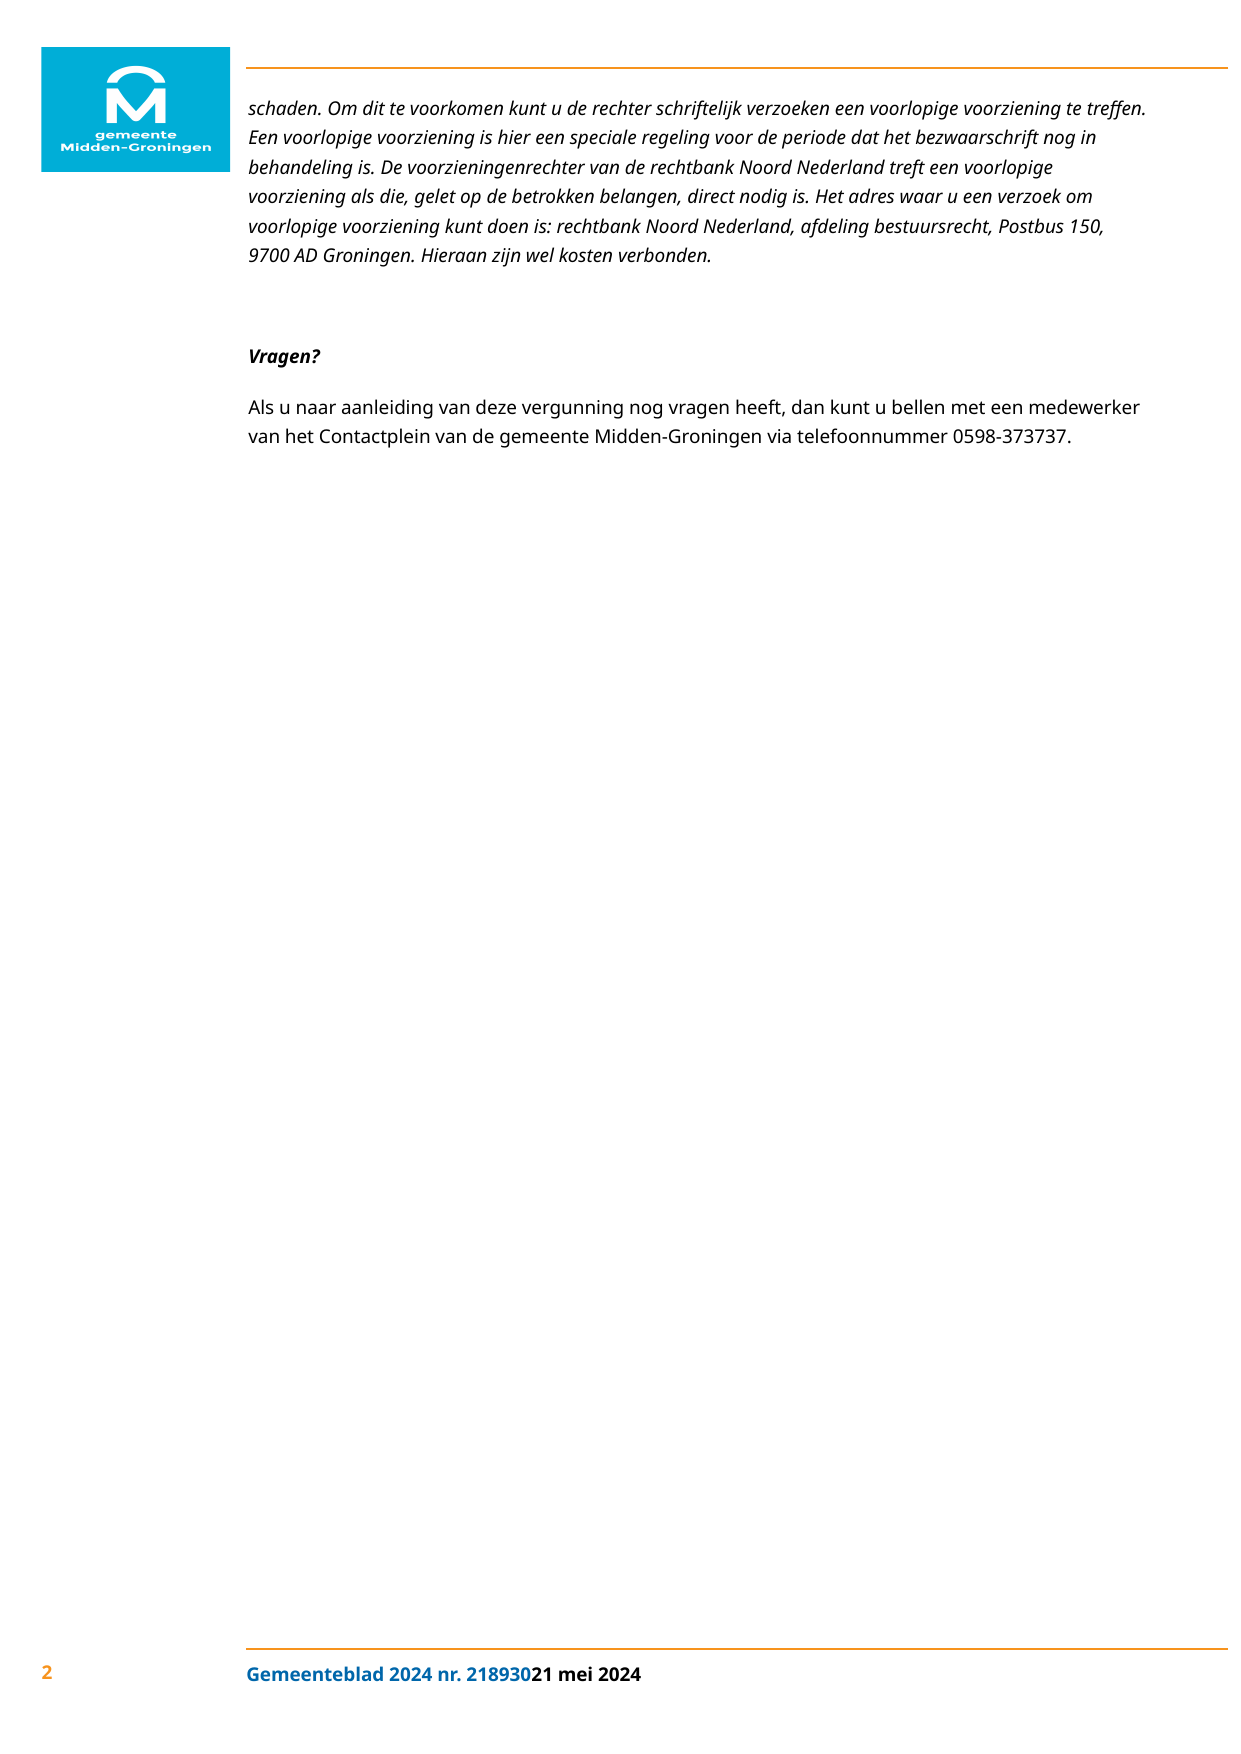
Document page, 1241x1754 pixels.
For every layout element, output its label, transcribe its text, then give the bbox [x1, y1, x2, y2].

picture [184, 146, 190, 153]
text schaden. Om dit te voorkomen kunt u de rechter schriftelijk verzoeken een voorlopige voorziening te treffen. Een voorlopige voorziening is hier een speciale regeling voor de periode dat het bezwaarschrift nog in behandeling is. De voorzieningenrechter van de rechtbank Noord Nederland treft een voorlopige voorziening als die, gelet op de betrokken belangen, direct nodig is. Het adres waar u een verzoek om voorlopige voorziening kunt doen is: rechtbank Noord Nederland, afdeling bestuursrecht, Postbus 150, 9700 AD Groningen. Hieraan zijn wel kosten verbonden. [248, 95, 1152, 268]
picture [107, 89, 165, 122]
text Vragen? [248, 343, 1152, 369]
picture [108, 66, 164, 82]
text Als u naar aanleiding van deze vergunning nog vragen heeft, dan kunt u bellen met een medewerker van het Contactplein van de gemeente Midden-Groningen via telefoonnummer 0598-373737. [248, 394, 1152, 449]
